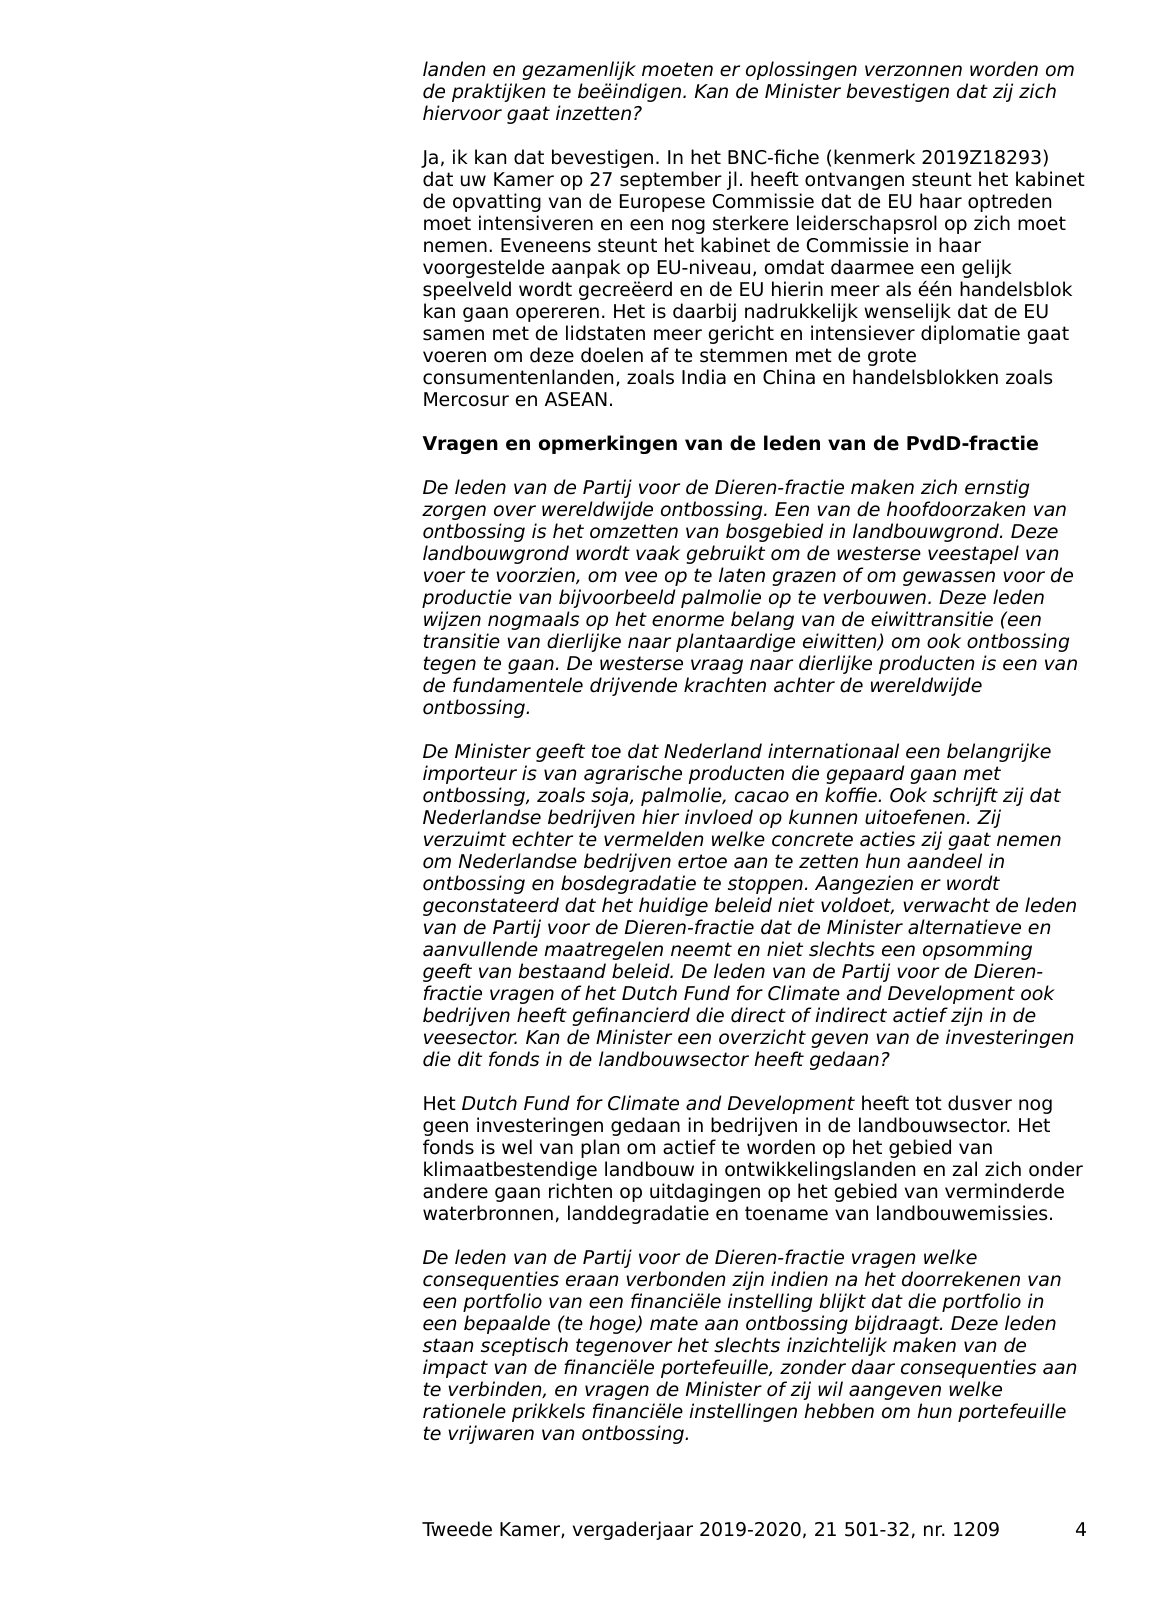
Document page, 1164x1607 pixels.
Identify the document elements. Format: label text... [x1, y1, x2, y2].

text Het Dutch Fund for Climate and Development heeft tot dusver nog geen investeringen gedaan in bedrijven in de landbouwsector. Het fonds is wel van plan om actief te worden op het gebied van klimaatbestendige landbouw in ontwikkelingslanden en zal zich onder andere gaan richten op uitdagingen op het gebied van verminderde waterbronnen, landdegradatie en toename van landbouwemissies. [422, 1093, 1087, 1225]
text De leden van de Partij voor de Dieren-fractie vragen welke consequenties eraan verbonden zijn indien na het doorrekenen van een portfolio van een financiële instelling blijkt dat die portfolio in een bepaalde (te hoge) mate aan ontbossing bijdraagt. Deze leden staan sceptisch tegenover het slechts inzichtelijk maken van de impact van de financiële portefeuille, zonder daar consequenties aan te verbinden, en vragen de Minister of zij wil aangeven welke rationele prikkels financiële instellingen hebben om hun portefeuille te vrijwaren van ontbossing. [422, 1247, 1087, 1445]
text landen en gezamenlijk moeten er oplossingen verzonnen worden om de praktijken te beëindigen. Kan de Minister bevestigen dat zij zich hiervoor gaat inzetten? [422, 59, 1087, 125]
text De Minister geeft toe dat Nederland internationaal een belangrijke importeur is van agrarische producten die gepaard gaan met ontbossing, zoals soja, palmolie, cacao en koffie. Ook schrijft zij dat Nederlandse bedrijven hier invloed op kunnen uitoefenen. Zij verzuimt echter te vermelden welke concrete acties zij gaat nemen om Nederlandse bedrijven ertoe aan te zetten hun aandeel in ontbossing en bosdegradatie te stoppen. Aangezien er wordt geconstateerd dat het huidige beleid niet voldoet, verwacht de leden van de Partij voor de Dieren-fractie dat de Minister alternatieve en aanvullende maatregelen neemt en niet slechts een opsomming geeft van bestaand beleid. De leden van de Partij voor de Dieren-fractie vragen of het Dutch Fund for Climate and Development ook bedrijven heeft gefinancierd die direct of indirect actief zijn in de veesector. Kan de Minister een overzicht geven van de investeringen die dit fonds in de landbouwsector heeft gedaan? [422, 741, 1087, 1071]
text Ja, ik kan dat bevestigen. In het BNC-fiche (kenmerk 2019Z18293) dat uw Kamer op 27 september jl. heeft ontvangen steunt het kabinet de opvatting van de Europese Commissie dat de EU haar optreden moet intensiveren en een nog sterkere leiderschapsrol op zich moet nemen. Eveneens steunt het kabinet de Commissie in haar voorgestelde aanpak op EU-niveau, omdat daarmee een gelijk speelveld wordt gecreëerd en de EU hierin meer als één handelsblok kan gaan opereren. Het is daarbij nadrukkelijk wenselijk dat de EU samen met de lidstaten meer gericht en intensiever diplomatie gaat voeren om deze doelen af te stemmen met de grote consumentenlanden, zoals India en China en handelsblokken zoals Mercosur en ASEAN. [422, 147, 1087, 411]
text De leden van de Partij voor de Dieren-fractie maken zich ernstig zorgen over wereldwijde ontbossing. Een van de hoofdoorzaken van ontbossing is het omzetten van bosgebied in landbouwgrond. Deze landbouwgrond wordt vaak gebruikt om de westerse veestapel van voer te voorzien, om vee op te laten grazen of om gewassen voor de productie van bijvoorbeeld palmolie op te verbouwen. Deze leden wijzen nogmaals op het enorme belang van de eiwittransitie (een transitie van dierlijke naar plantaardige eiwitten) om ook ontbossing tegen te gaan. De westerse vraag naar dierlijke producten is een van de fundamentele drijvende krachten achter de wereldwijde ontbossing. [422, 477, 1087, 719]
subtitle Vragen en opmerkingen van de leden van de PvdD-fractie [422, 433, 1087, 455]
